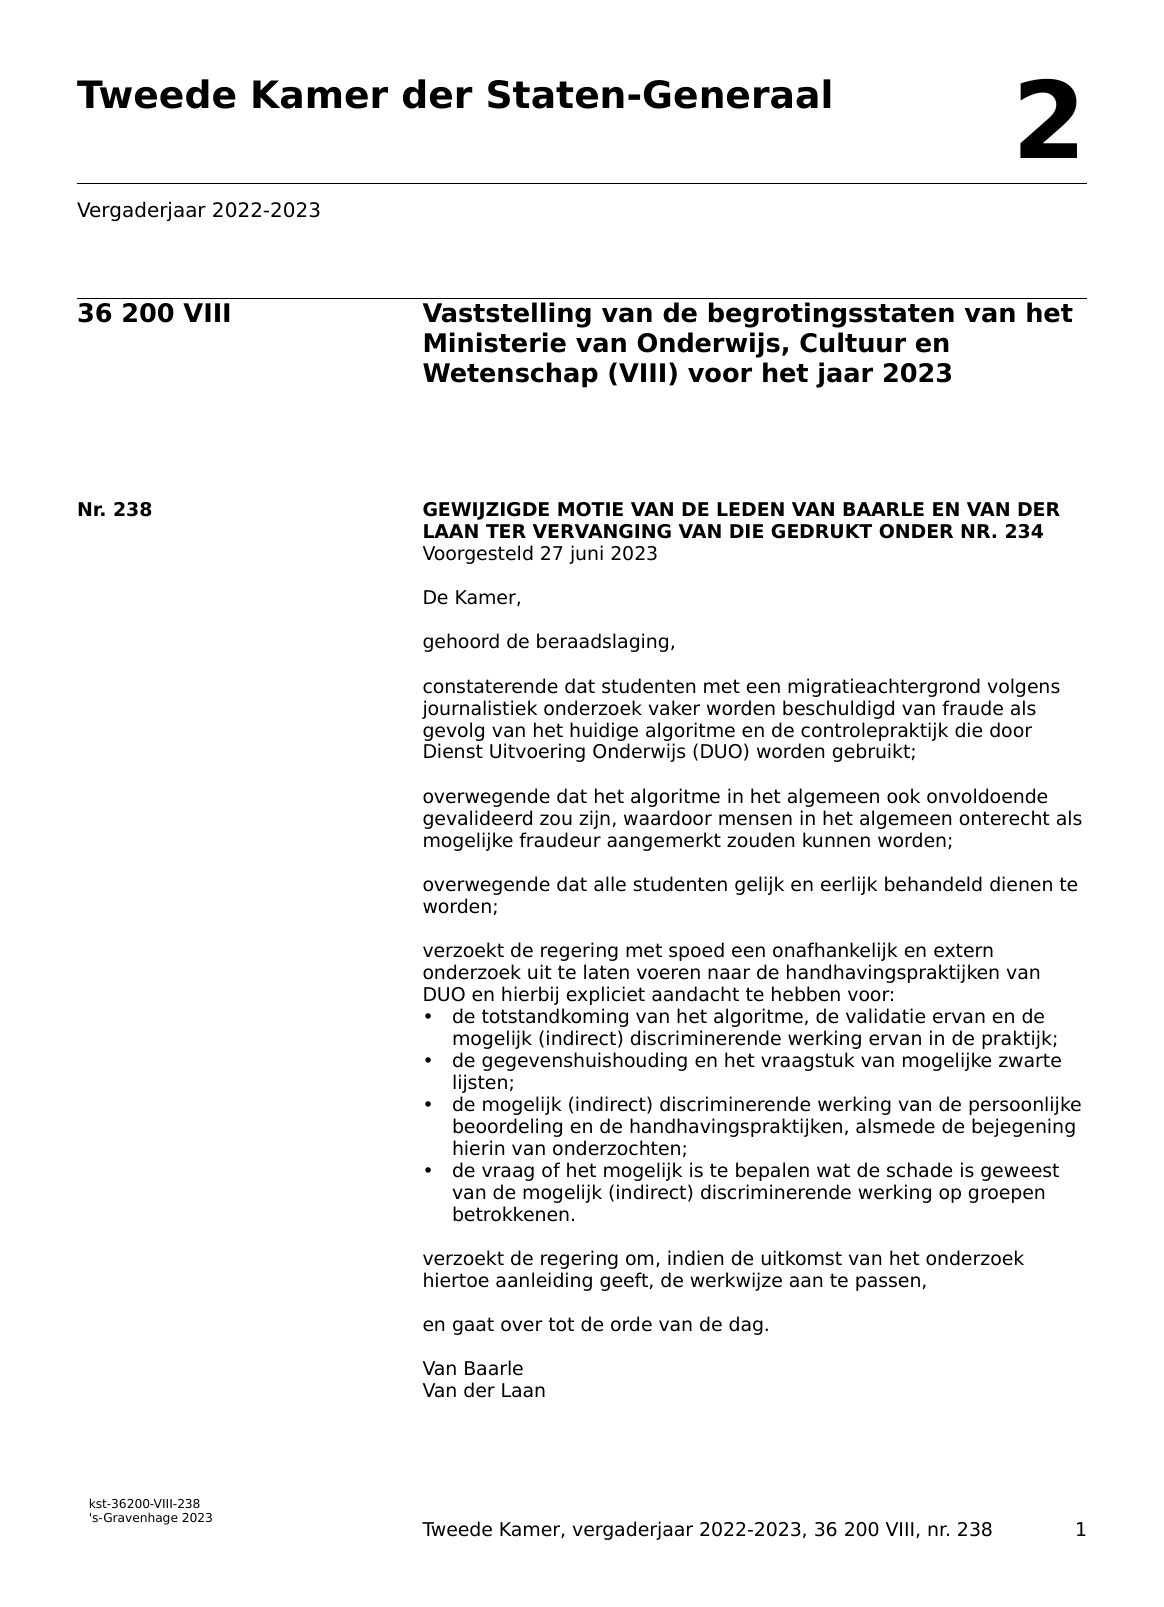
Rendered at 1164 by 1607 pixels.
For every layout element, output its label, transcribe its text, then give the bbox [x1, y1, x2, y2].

text overwegende dat alle studenten gelijk en eerlijk behandeld dienen te worden; [422, 874, 1087, 918]
subtitle Nr. 238 GEWIJZIGDE MOTIE VAN DE LEDEN VAN BAARLE EN VAN DER LAAN TER VERVANGING VAN DIE GEDRUKT ONDER NR. 234 [77, 499, 1087, 543]
text • de vraag of het mogelijk is te bepalen wat de schade is geweest van de mogelijk (indirect) discriminerende werking op groepen betrokkenen. [422, 1160, 1087, 1226]
text Van der Laan [422, 1380, 1087, 1402]
text • de gegevenshuishouding en het vraagstuk van mogelijke zwarte lijsten; [422, 1050, 1087, 1094]
text De Kamer, [422, 587, 1087, 609]
table_cell Vergaderjaar 2022-2023 [77, 184, 1087, 298]
text verzoekt de regering om, indien de uitkomst van het onderzoek hiertoe aanleiding geeft, de werkwijze aan te passen, [422, 1248, 1087, 1292]
table_header 2 [886, 59, 1087, 183]
text 's-Gravenhage 2023 [88, 1511, 323, 1525]
text overwegende dat het algoritme in het algemeen ook onvoldoende gevalideerd zou zijn, waardoor mensen in het algemeen onterecht als mogelijke fraudeur aangemerkt zouden kunnen worden; [422, 786, 1087, 852]
subtitle 36 200 VIII Vaststelling van de begrotingsstaten van het Ministerie van Onderwijs, Cultuur en Wetenschap (VIII) voor het jaar 2023 [77, 299, 1087, 388]
text Van Baarle [422, 1358, 1087, 1380]
text constaterende dat studenten met een migratieachtergrond volgens journalistiek onderzoek vaker worden beschuldigd van fraude als gevolg van het huidige algoritme en de controlepraktijk die door Dienst Uitvoering Onderwijs (DUO) worden gebruikt; [422, 676, 1087, 763]
text en gaat over tot de orde van de dag. [422, 1314, 1087, 1336]
text • de totstandkoming van het algoritme, de validatie ervan en de mogelijk (indirect) discriminerende werking ervan in de praktijk; [422, 1006, 1087, 1050]
text kst-36200-VIII-238 [88, 1497, 323, 1511]
text Voorgesteld 27 juni 2023 [422, 543, 1087, 565]
text gehoord de beraadslaging, [422, 631, 1087, 653]
text verzoekt de regering met spoed een onafhankelijk en extern onderzoek uit te laten voeren naar de handhavingspraktijken van DUO en hierbij expliciet aandacht te hebben voor: [422, 940, 1087, 1006]
text • de mogelijk (indirect) discriminerende werking van de persoonlijke beoordeling en de handhavingspraktijken, alsmede de bejegening hierin van onderzochten; [422, 1094, 1087, 1160]
table_header Tweede Kamer der Staten-Generaal [77, 59, 886, 183]
